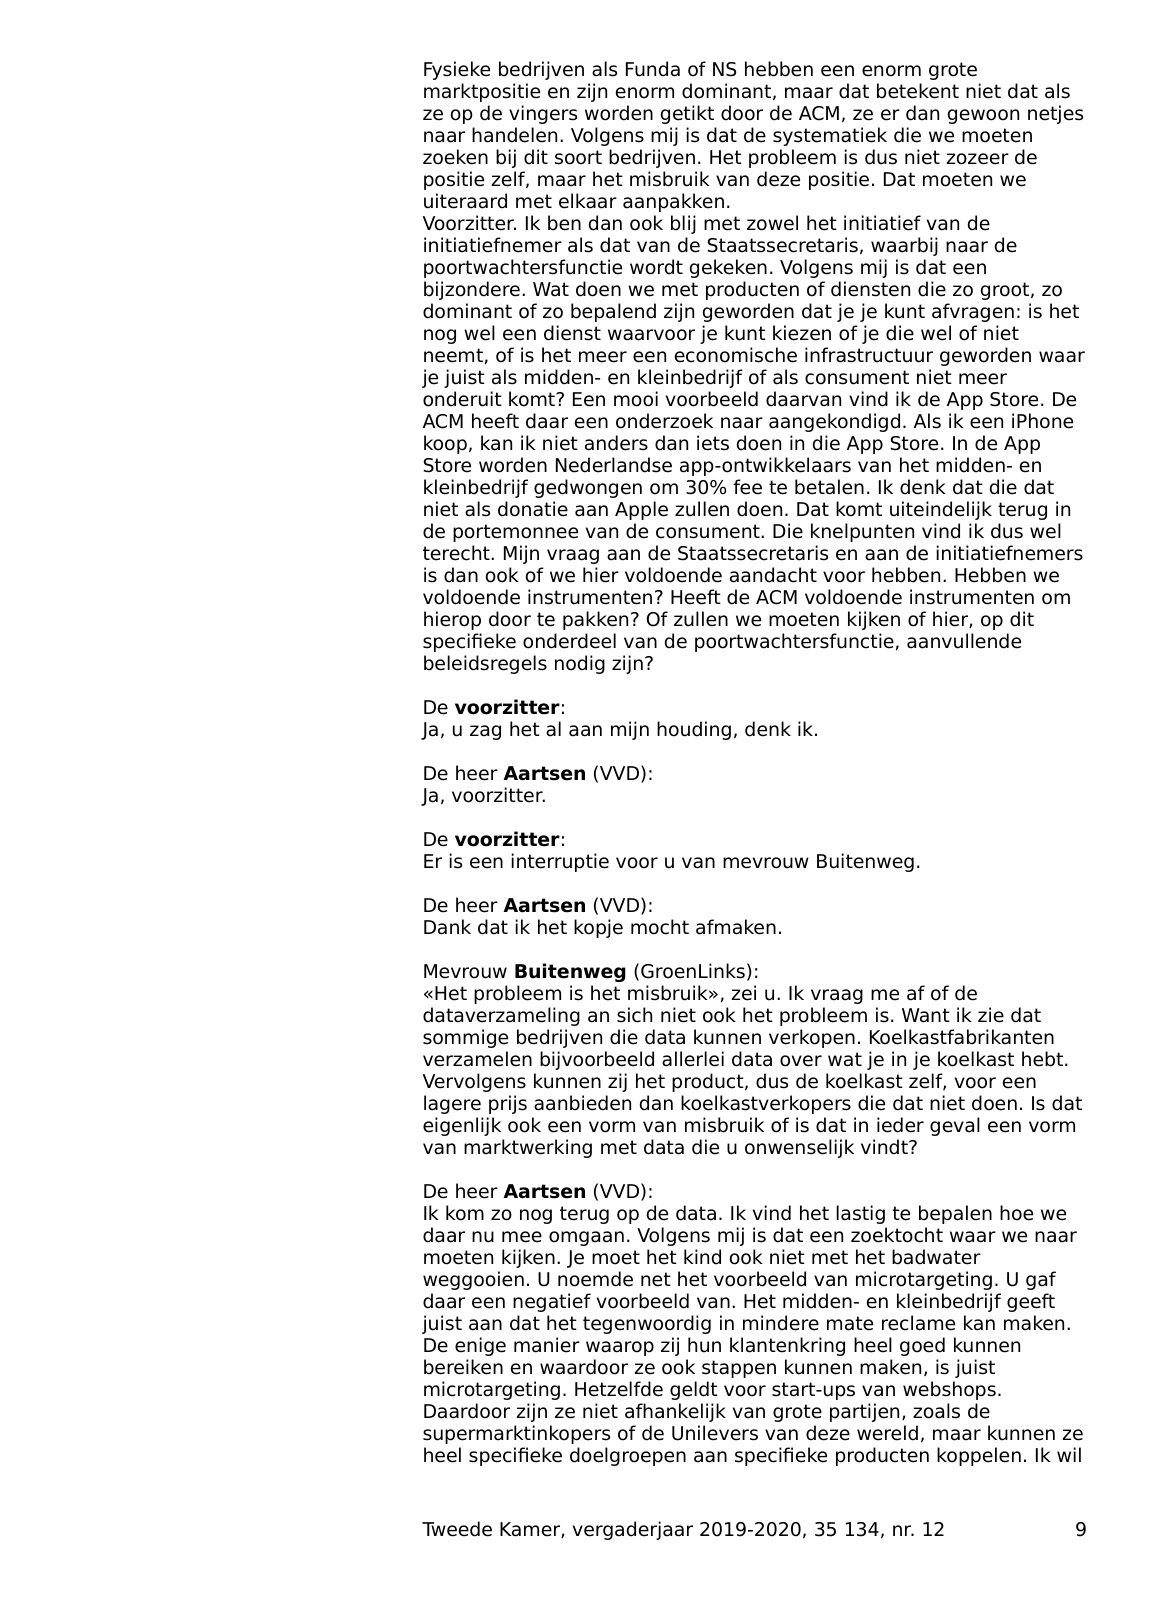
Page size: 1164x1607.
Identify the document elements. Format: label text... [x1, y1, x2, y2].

text Ja, u zag het al aan mijn houding, denk ik. [422, 719, 1087, 741]
text Ja, voorzitter. [422, 785, 1087, 807]
text Fysieke bedrijven als Funda of NS hebben een enorm grote marktpositie en zijn enorm dominant, maar dat betekent niet dat als ze op de vingers worden getikt door de ACM, ze er dan gewoon netjes naar handelen. Volgens mij is dat de systematiek die we moeten zoeken bij dit soort bedrijven. Het probleem is dus niet zozeer de positie zelf, maar het misbruik van deze positie. Dat moeten we uiteraard met elkaar aanpakken. [422, 59, 1087, 213]
text Mevrouw Buitenweg (GroenLinks): [422, 961, 1087, 983]
text «Het probleem is het misbruik», zei u. Ik vraag me af of de dataverzameling an sich niet ook het probleem is. Want ik zie dat sommige bedrijven die data kunnen verkopen. Koelkastfabrikanten verzamelen bijvoorbeeld allerlei data over wat je in je koelkast hebt. Vervolgens kunnen zij het product, dus de koelkast zelf, voor een lagere prijs aanbieden dan koelkastverkopers die dat niet doen. Is dat eigenlijk ook een vorm van misbruik of is dat in ieder geval een vorm van marktwerking met data die u onwenselijk vindt? [422, 983, 1087, 1159]
text De heer Aartsen (VVD): [422, 763, 1087, 785]
text Ik kom zo nog terug op de data. Ik vind het lastig te bepalen hoe we daar nu mee omgaan. Volgens mij is dat een zoektocht waar we naar moeten kijken. Je moet het kind ook niet met het badwater weggooien. U noemde net het voorbeeld van microtargeting. U gaf daar een negatief voorbeeld van. Het midden- en kleinbedrijf geeft juist aan dat het tegenwoordig in mindere mate reclame kan maken. De enige manier waarop zij hun klantenkring heel goed kunnen bereiken en waardoor ze ook stappen kunnen maken, is juist microtargeting. Hetzelfde geldt voor start-ups van webshops. Daardoor zijn ze niet afhankelijk van grote partijen, zoals de supermarktinkopers of de Unilevers van deze wereld, maar kunnen ze heel specifieke doelgroepen aan specifieke producten koppelen. Ik wil [422, 1203, 1087, 1467]
text Er is een interruptie voor u van mevrouw Buitenweg. [422, 851, 1087, 873]
text De heer Aartsen (VVD): [422, 895, 1087, 917]
text Dank dat ik het kopje mocht afmaken. [422, 917, 1087, 939]
text De heer Aartsen (VVD): [422, 1181, 1087, 1203]
text De voorzitter: [422, 829, 1087, 851]
text Voorzitter. Ik ben dan ook blij met zowel het initiatief van de initiatiefnemer als dat van de Staatssecretaris, waarbij naar de poortwachtersfunctie wordt gekeken. Volgens mij is dat een bijzondere. Wat doen we met producten of diensten die zo groot, zo dominant of zo bepalend zijn geworden dat je je kunt afvragen: is het nog wel een dienst waarvoor je kunt kiezen of je die wel of niet neemt, of is het meer een economische infrastructuur geworden waar je juist als midden- en kleinbedrijf of als consument niet meer onderuit komt? Een mooi voorbeeld daarvan vind ik de App Store. De ACM heeft daar een onderzoek naar aangekondigd. Als ik een iPhone koop, kan ik niet anders dan iets doen in die App Store. In de App Store worden Nederlandse app-ontwikkelaars van het midden- en kleinbedrijf gedwongen om 30% fee te betalen. Ik denk dat die dat niet als donatie aan Apple zullen doen. Dat komt uiteindelijk terug in de portemonnee van de consument. Die knelpunten vind ik dus wel terecht. Mijn vraag aan de Staatssecretaris en aan de initiatiefnemers is dan ook of we hier voldoende aandacht voor hebben. Hebben we voldoende instrumenten? Heeft de ACM voldoende instrumenten om hierop door te pakken? Of zullen we moeten kijken of hier, op dit specifieke onderdeel van de poortwachtersfunctie, aanvullende beleidsregels nodig zijn? [422, 213, 1087, 674]
text De voorzitter: [422, 697, 1087, 719]
